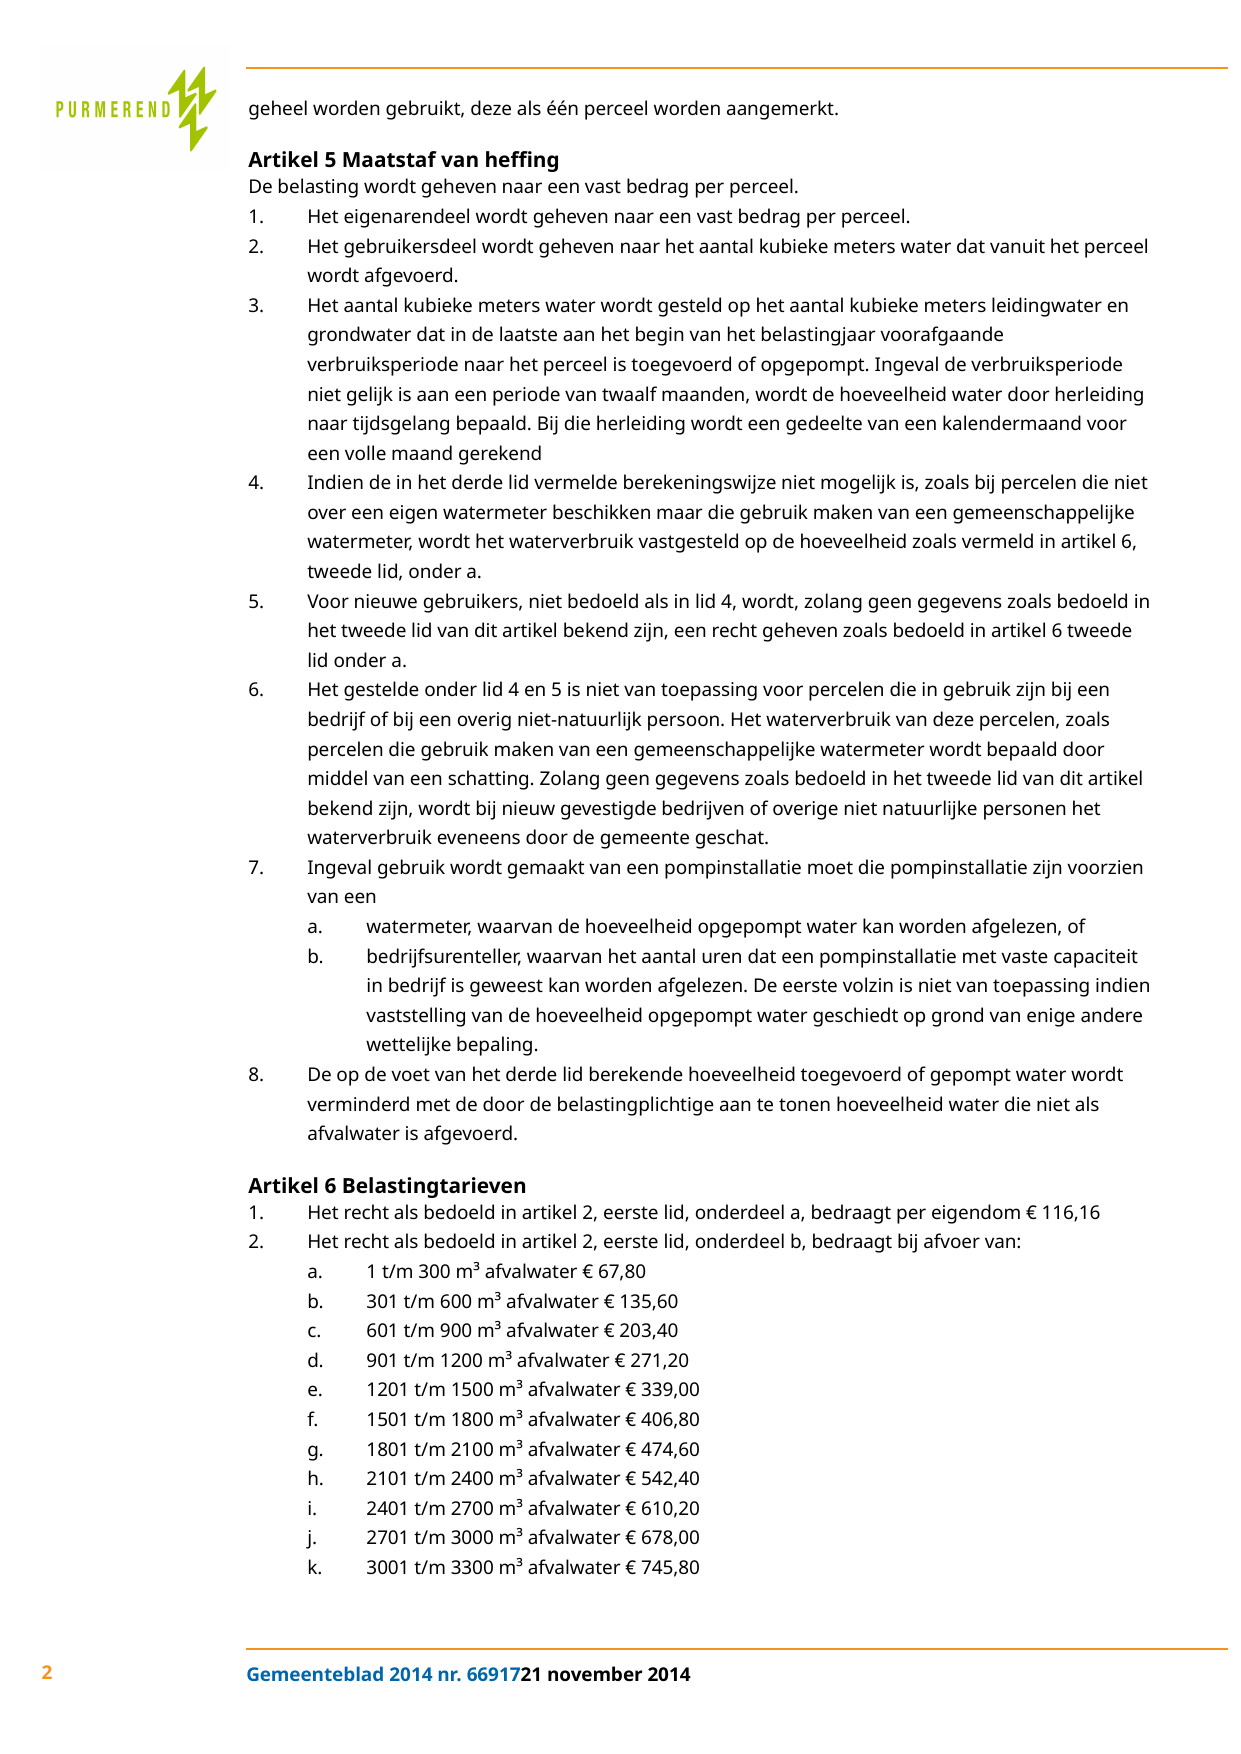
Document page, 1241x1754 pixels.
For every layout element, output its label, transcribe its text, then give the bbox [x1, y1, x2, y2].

list De op de voet van het derde lid berekende hoeveelheid toegevoerd of gepompt water wordt verminderd met de door de belastingplichtige aan te tonen hoeveelheid water die niet als afvalwater is afgevoerd. [248, 1061, 1152, 1146]
list watermeter, waarvan de hoeveelheid opgepompt water kan worden afgelezen, of [307, 913, 1152, 939]
list Het gestelde onder lid 4 en 5 is niet van toepassing voor percelen die in gebruik zijn bij een bedrijf of bij een overig niet-natuurlijk persoon. Het waterverbruik van deze percelen, zoals percelen die gebruik maken van een gemeenschappelijke watermeter wordt bepaald door middel van een schatting. Zolang geen gegevens zoals bedoeld in het tweede lid van dit artikel bekend zijn, wordt bij nieuw gevestigde bedrijven of overige niet natuurlijke personen het waterverbruik eveneens door de gemeente geschat. [248, 677, 1152, 850]
list 901 t/m 1200 m³ afvalwater € 271,20 [307, 1347, 1152, 1373]
list 301 t/m 600 m³ afvalwater € 135,60 [307, 1288, 1152, 1314]
list 2701 t/m 3000 m³ afvalwater € 678,00 [307, 1524, 1152, 1550]
list Indien de in het derde lid vermelde berekeningswijze niet mogelijk is, zoals bij percelen die niet over een eigen watermeter beschikken maar die gebruik maken van een gemeenschappelijke watermeter, wordt het waterverbruik vastgesteld op de hoeveelheid zoals vermeld in artikel 6, tweede lid, onder a. [248, 469, 1152, 584]
list 601 t/m 900 m³ afvalwater € 203,40 [307, 1317, 1152, 1343]
list Het recht als bedoeld in artikel 2, eerste lid, onderdeel a, bedraagt per eigendom € 116,16 [248, 1199, 1152, 1225]
list 2401 t/m 2700 m³ afvalwater € 610,20 [307, 1495, 1152, 1521]
text Artikel 6 Belastingtarieven [248, 1171, 1152, 1199]
picture [41, 47, 231, 172]
list Het recht als bedoeld in artikel 2, eerste lid, onderdeel b, bedraagt bij afvoer van: [248, 1229, 1152, 1254]
list Het aantal kubieke meters water wordt gesteld op het aantal kubieke meters leidingwater en grondwater dat in de laatste aan het begin van het belastingjaar voorafgaande verbruiksperiode naar het perceel is toegevoerd of opgepompt. Ingeval de verbruiksperiode niet gelijk is aan een periode van twaalf maanden, wordt de hoeveelheid water door herleiding naar tijdsgelang bepaald. Bij die herleiding wordt een gedeelte van een kalendermaand voor een volle maand gerekend [248, 292, 1152, 466]
list 1201 t/m 1500 m³ afvalwater € 339,00 [307, 1377, 1152, 1402]
list 1801 t/m 2100 m³ afvalwater € 474,60 [307, 1436, 1152, 1462]
list 1501 t/m 1800 m³ afvalwater € 406,80 [307, 1406, 1152, 1432]
list Het eigenarendeel wordt geheven naar een vast bedrag per perceel. [248, 203, 1152, 229]
text De belasting wordt geheven naar een vast bedrag per perceel. [248, 174, 1152, 199]
text geheel worden gebruikt, deze als één perceel worden aangemerkt. [248, 95, 1152, 121]
list Voor nieuwe gebruikers, niet bedoeld als in lid 4, wordt, zolang geen gegevens zoals bedoeld in het tweede lid van dit artikel bekend zijn, een recht geheven zoals bedoeld in artikel 6 tweede lid onder a. [248, 588, 1152, 673]
list bedrijfsurenteller, waarvan het aantal uren dat een pompinstallatie met vaste capaciteit in bedrijf is geweest kan worden afgelezen. De eerste volzin is niet van toepassing indien vaststelling van de hoeveelheid opgepompt water geschiedt op grond van enige andere wettelijke bepaling. [307, 943, 1152, 1057]
list Het gebruikersdeel wordt geheven naar het aantal kubieke meters water dat vanuit het perceel wordt afgevoerd. [248, 233, 1152, 288]
text Artikel 5 Maatstaf van heffing [248, 145, 1152, 174]
list 1 t/m 300 m³ afvalwater € 67,80 [307, 1258, 1152, 1284]
list 2101 t/m 2400 m³ afvalwater € 542,40 [307, 1465, 1152, 1491]
list Ingeval gebruik wordt gemaakt van een pompinstallatie moet die pompinstallatie zijn voorzien van een [248, 854, 1152, 909]
list 3001 t/m 3300 m³ afvalwater € 745,80 [307, 1554, 1152, 1580]
